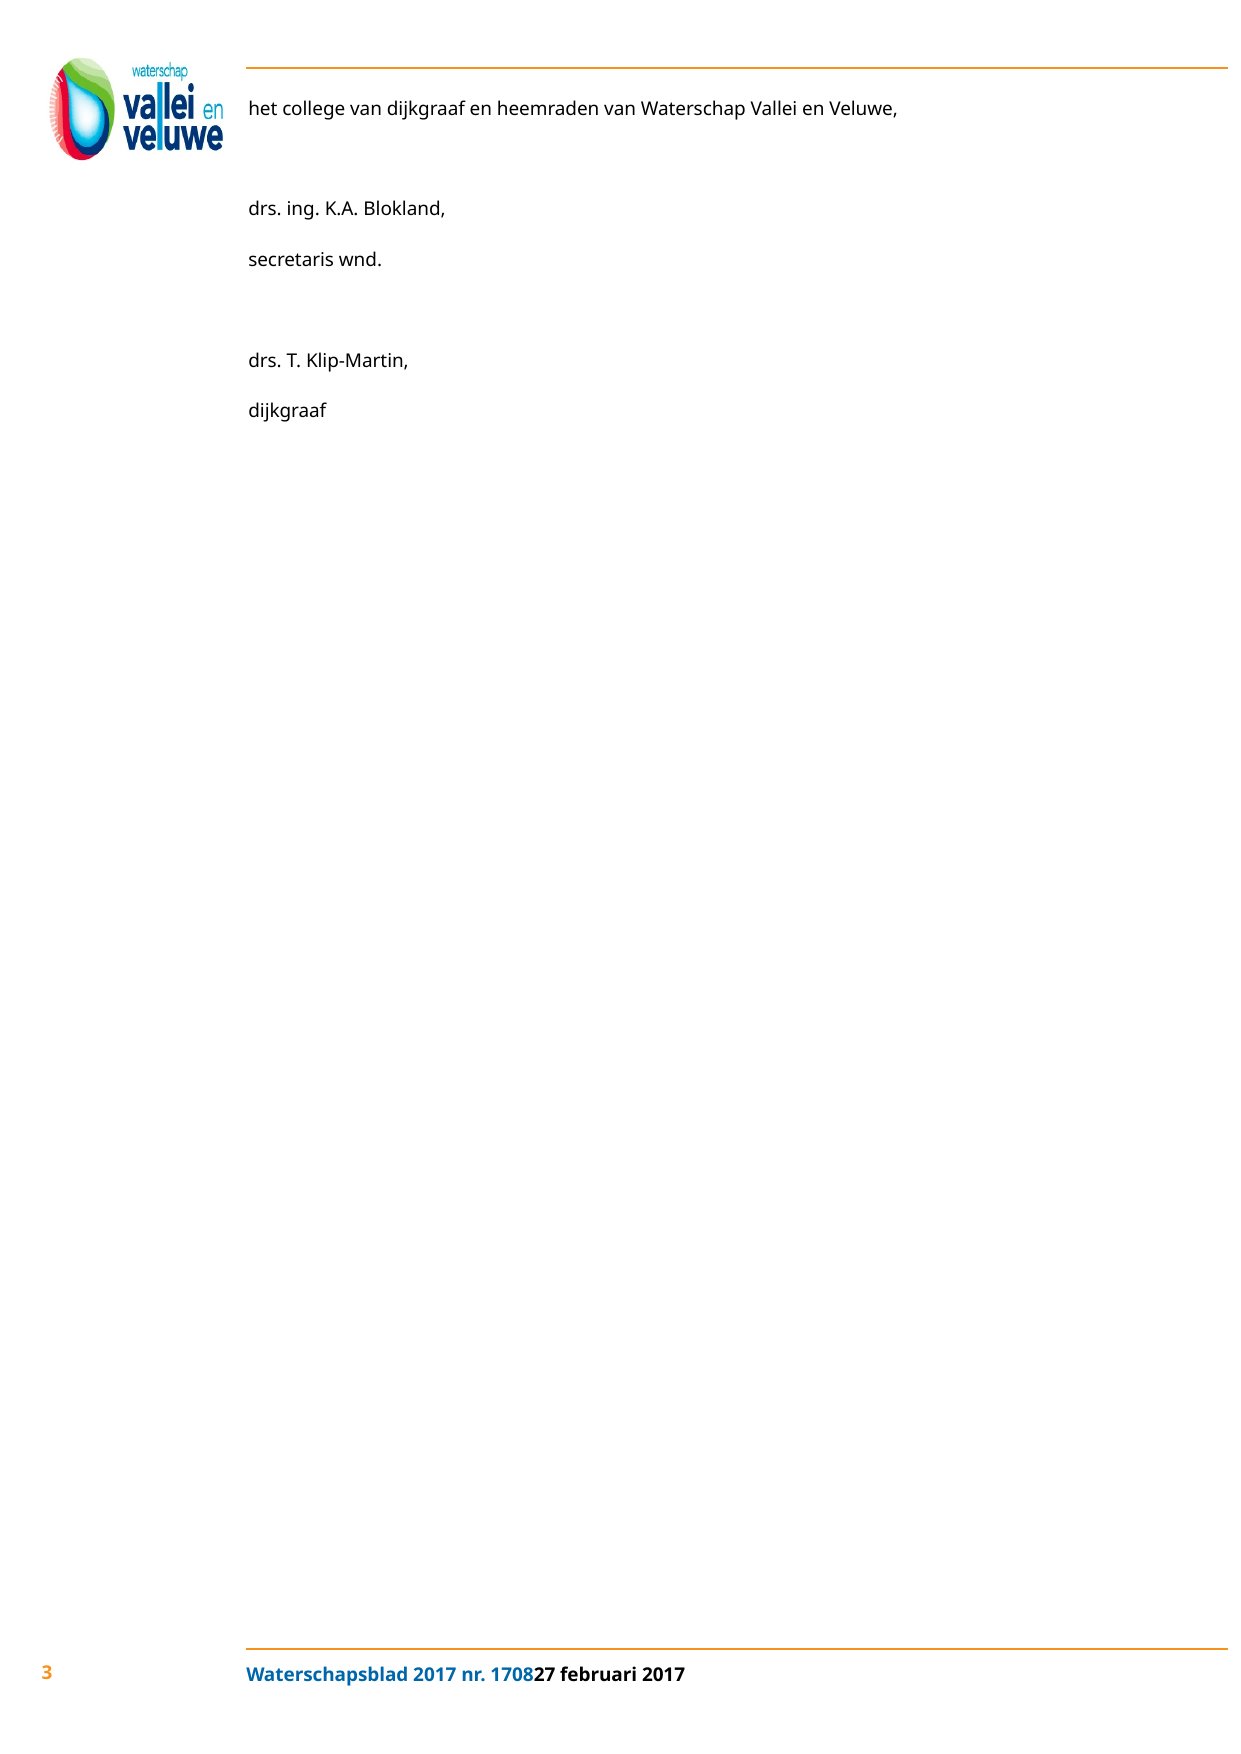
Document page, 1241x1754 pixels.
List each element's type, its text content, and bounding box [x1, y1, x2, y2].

picture [41, 47, 231, 172]
text dijkgraaf [248, 397, 1152, 423]
text drs. T. Klip-Martin, [248, 347, 1152, 373]
text het college van dijkgraaf en heemraden van Waterschap Vallei en Veluwe, [248, 95, 1152, 121]
text drs. ing. K.A. Blokland, [248, 196, 1152, 221]
text secretaris wnd. [248, 246, 1152, 272]
